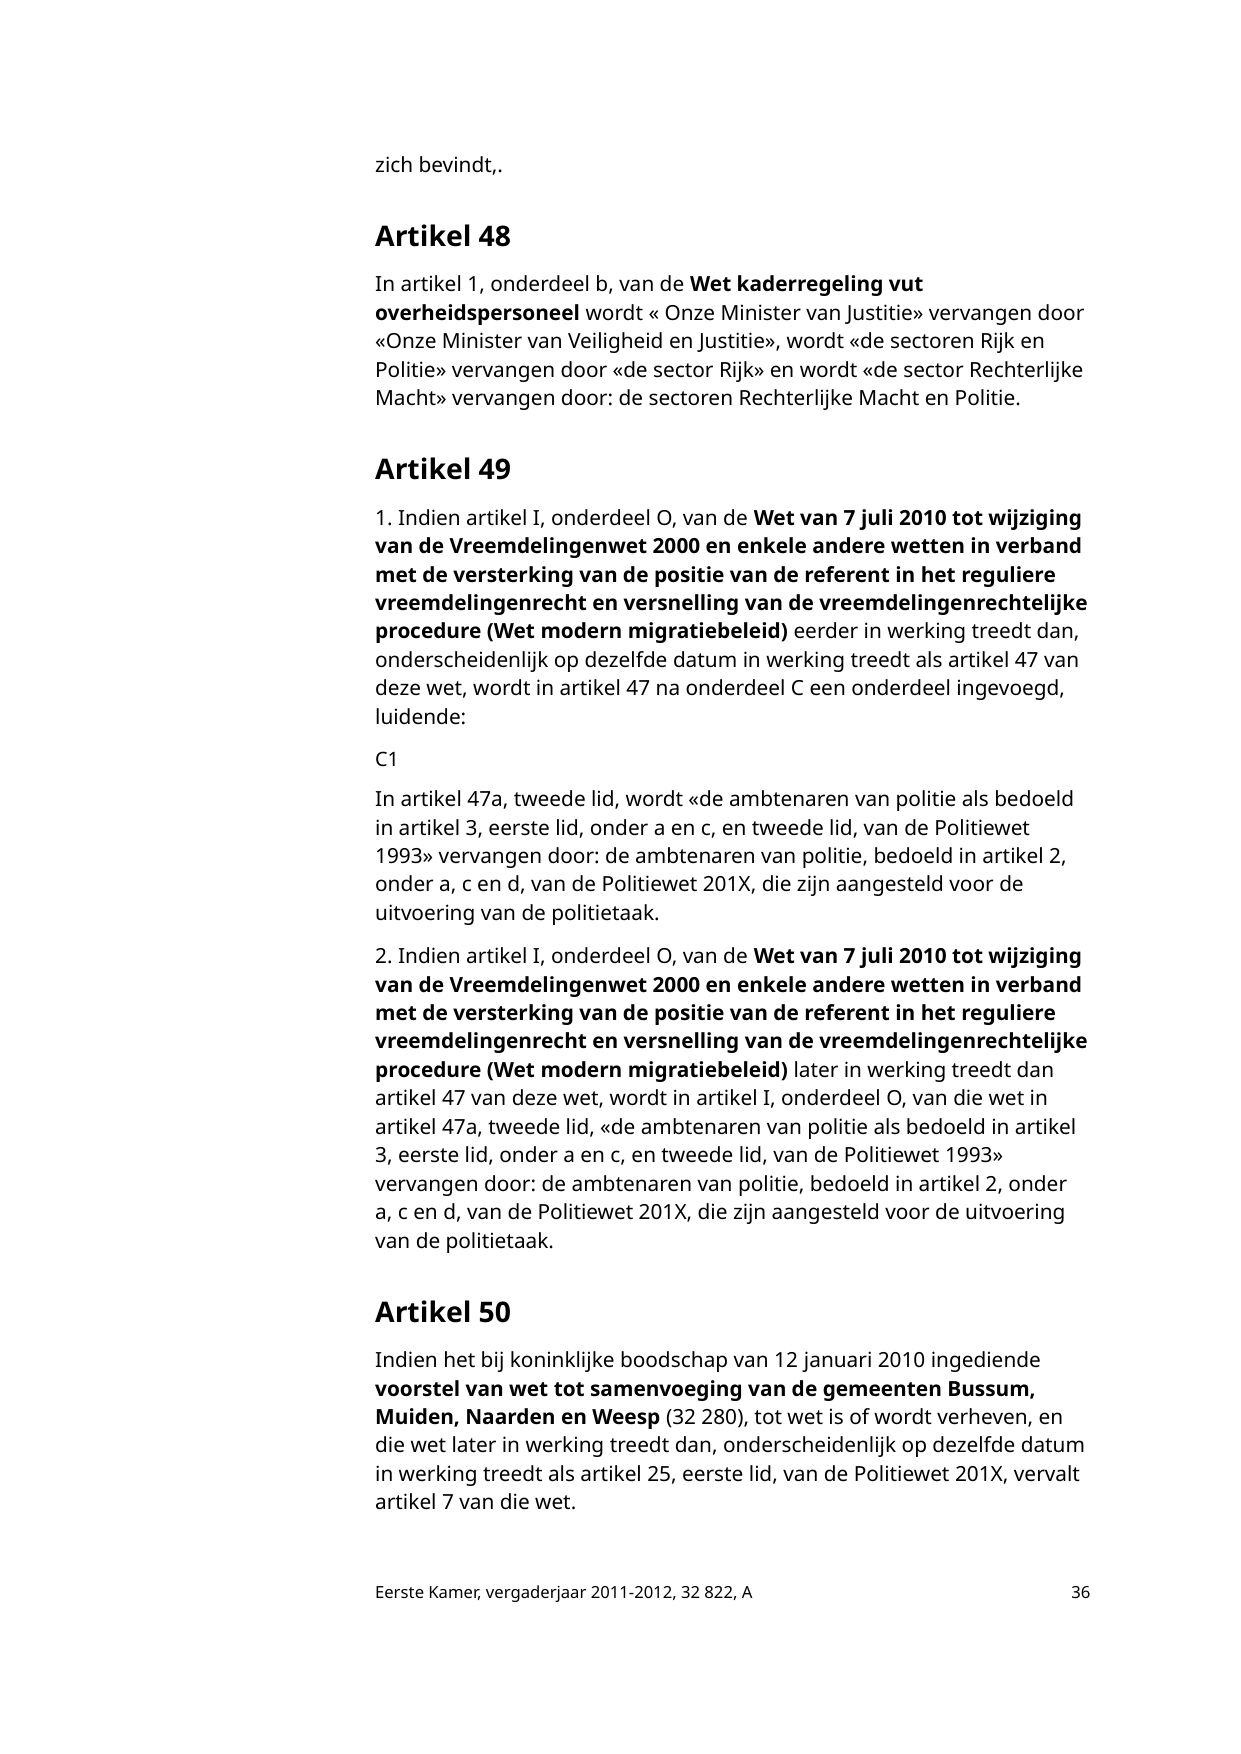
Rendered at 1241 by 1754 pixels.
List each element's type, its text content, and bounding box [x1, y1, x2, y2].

subtitle Artikel 48 [375, 216, 1090, 254]
text zich bevindt,. [375, 150, 1090, 178]
text Indien het bij koninklijke boodschap van 12 januari 2010 ingediende voorstel van wet tot samenvoeging van de gemeenten Bussum, Muiden, Naarden en Weesp (32 280), tot wet is of wordt verheven, en die wet later in werking treedt dan, onderscheidenlijk op dezelfde datum in werking treedt als artikel 25, eerste lid, van de Politiewet 201X, vervalt artikel 7 van die wet. [375, 1345, 1090, 1516]
text 2. Indien artikel I, onderdeel O, van de Wet van 7 juli 2010 tot wijziging van de Vreemdelingenwet 2000 en enkele andere wetten in verband met de versterking van de positie van de referent in het reguliere vreemdelingenrecht en versnelling van de vreemdelingenrechtelijke procedure (Wet modern migratiebeleid) later in werking treedt dan artikel 47 van deze wet, wordt in artikel I, onderdeel O, van die wet in artikel 47a, tweede lid, «de ambtenaren van politie als bedoeld in artikel 3, eerste lid, onder a en c, en tweede lid, van de Politiewet 1993» vervangen door: de ambtenaren van politie, bedoeld in artikel 2, onder a, c en d, van de Politiewet 201X, die zijn aangesteld voor de uitvoering van de politietaak. [375, 941, 1090, 1254]
text C1 [375, 745, 1090, 772]
text In artikel 47a, tweede lid, wordt «de ambtenaren van politie als bedoeld in artikel 3, eerste lid, onder a en c, en tweede lid, van de Politiewet 1993» vervangen door: de ambtenaren van politie, bedoeld in artikel 2, onder a, c en d, van de Politiewet 201X, die zijn aangesteld voor de uitvoering van de politietaak. [375, 784, 1090, 926]
text 1. Indien artikel I, onderdeel O, van de Wet van 7 juli 2010 tot wijziging van de Vreemdelingenwet 2000 en enkele andere wetten in verband met de versterking van de positie van de referent in het reguliere vreemdelingenrecht en versnelling van de vreemdelingenrechtelijke procedure (Wet modern migratiebeleid) eerder in werking treedt dan, onderscheidenlijk op dezelfde datum in werking treedt als artikel 47 van deze wet, wordt in artikel 47 na onderdeel C een onderdeel ingevoegd, luidende: [375, 503, 1090, 730]
text In artikel 1, onderdeel b, van de Wet kaderregeling vut overheidspersoneel wordt « Onze Minister van Justitie» vervangen door «Onze Minister van Veiligheid en Justitie», wordt «de sectoren Rijk en Politie» vervangen door «de sector Rijk» en wordt «de sector Rechterlijke Macht» vervangen door: de sectoren Rechterlijke Macht en Politie. [375, 269, 1090, 412]
subtitle Artikel 49 [375, 449, 1090, 488]
subtitle Artikel 50 [375, 1292, 1090, 1330]
